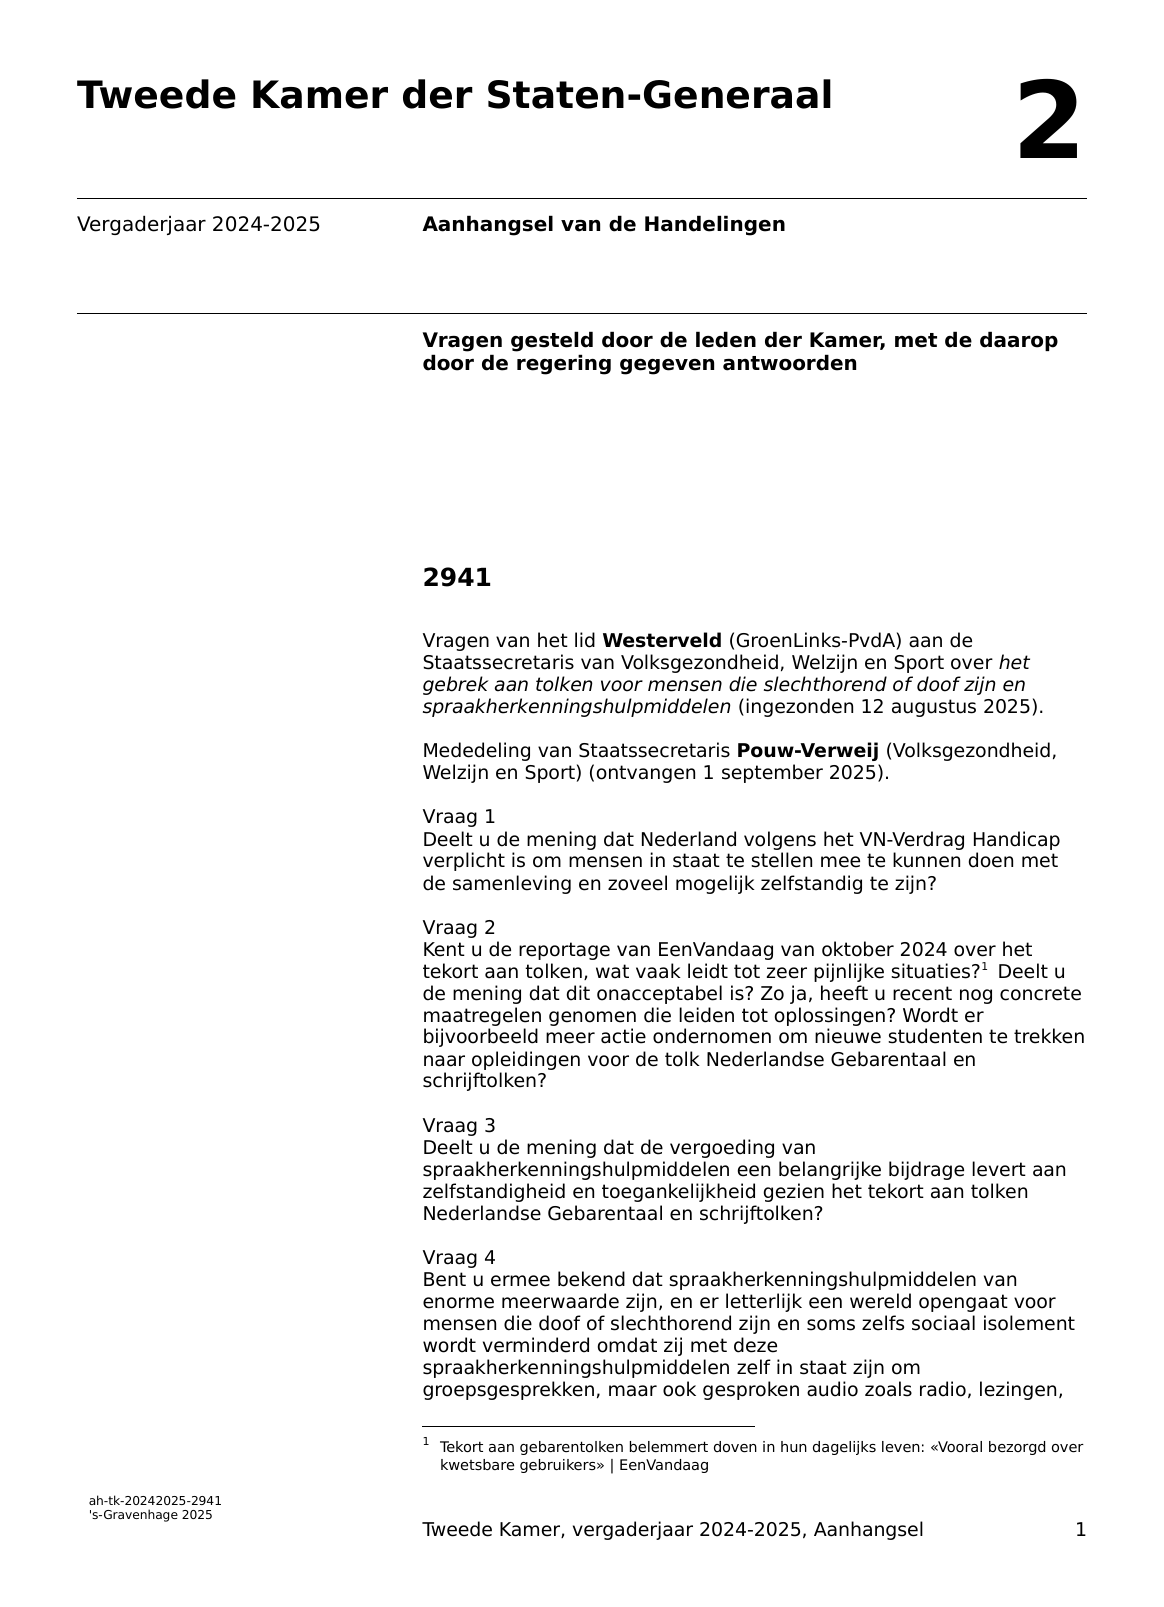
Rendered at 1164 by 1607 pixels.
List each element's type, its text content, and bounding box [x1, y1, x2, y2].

table_cell Vergaderjaar 2024-2025 [77, 199, 422, 313]
text 's-Gravenhage 2025 [88, 1508, 323, 1522]
text Deelt u de mening dat de vergoeding van spraakherkenningshulpmiddelen een belangrijke bijdrage levert aan zelfstandigheid en toegankelijkheid gezien het tekort aan tolken Nederlandse Gebarentaal en schrijftolken? [422, 1137, 1087, 1224]
text Vraag 4 [422, 1247, 1087, 1269]
table_cell Vragen gesteld door de leden der Kamer, met de daarop door de regering gegeven antwoorden [422, 314, 1087, 375]
text Mededeling van Staatssecretaris Pouw-Verweij (Volksgezondheid, Welzijn en Sport) (ontvangen 1 september 2025). [422, 740, 1087, 784]
table_cell [77, 314, 422, 375]
text Vraag 3 [422, 1114, 1087, 1137]
table_header Tweede Kamer der Staten-Generaal [77, 59, 886, 198]
text Vragen van het lid Westerveld (GroenLinks-PvdA) aan de Staatssecretaris van Volksgezondheid, Welzijn en Sport over het gebrek aan tolken voor mensen die slechthorend of doof zijn en spraakherkenningshulpmiddelen (ingezonden 12 augustus 2025). [422, 630, 1087, 718]
text Vraag 2 [422, 917, 1087, 938]
text Tekort aan gebarentolken belemmert doven in hun dagelijks leven: «Vooral bezorgd over kwetsbare gebruikers» | EenVandaag [422, 1435, 1087, 1474]
text Vraag 1 [422, 806, 1087, 828]
text 2941 [422, 563, 1087, 592]
text ah-tk-20242025-2941 [88, 1494, 323, 1508]
table_cell Aanhangsel van de Handelingen [422, 199, 1087, 313]
table_header 2 [886, 59, 1087, 198]
text Deelt u de mening dat Nederland volgens het VN-Verdrag Handicap verplicht is om mensen in staat te stellen mee te kunnen doen met de samenleving en zoveel mogelijk zelfstandig te zijn? [422, 828, 1087, 894]
text Bent u ermee bekend dat spraakherkenningshulpmiddelen van enorme meerwaarde zijn, en er letterlijk een wereld opengaat voor mensen die doof of slechthorend zijn en soms zelfs sociaal isolement wordt verminderd omdat zij met deze spraakherkenningshulpmiddelen zelf in staat zijn om groepsgesprekken, maar ook gesproken audio zoals radio, lezingen, [422, 1269, 1087, 1401]
text Kent u de reportage van EenVandaag van oktober 2024 over het tekort aan tolken, wat vaak leidt tot zeer pijnlijke situaties? Deelt u de mening dat dit onacceptabel is? Zo ja, heeft u recent nog concrete maatregelen genomen die leiden tot oplossingen? Wordt er bijvoorbeeld meer actie ondernomen om nieuwe studenten te trekken naar opleidingen voor de tolk Nederlandse Gebarentaal en schrijftolken? [422, 938, 1087, 1092]
